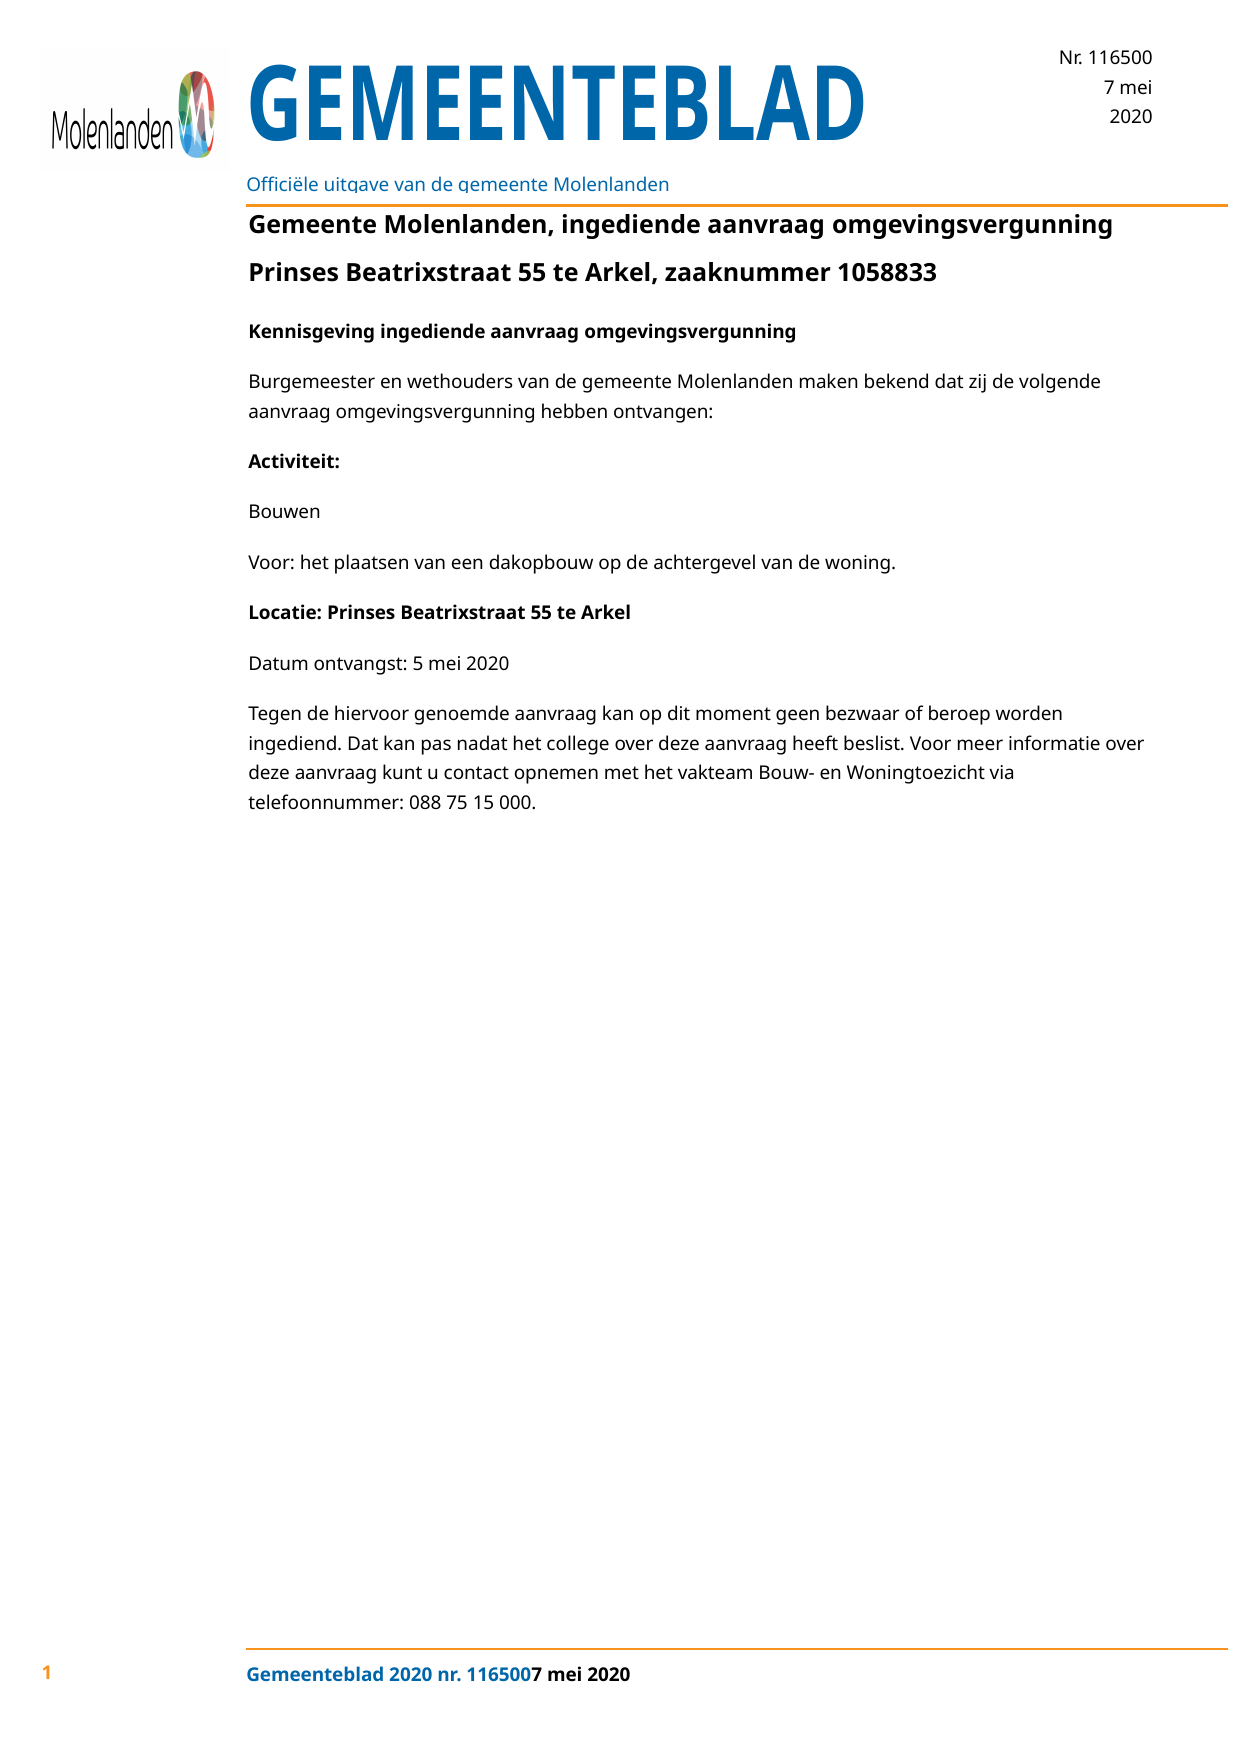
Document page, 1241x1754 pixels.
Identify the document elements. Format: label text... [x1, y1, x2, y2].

text Voor: het plaatsen van een dakopbouw op de achtergevel van de woning. [248, 549, 1152, 575]
text Burgemeester en wethouders van de gemeente Molenlanden maken bekend dat zij de volgende aanvraag omgevingsvergunning hebben ontvangen: [248, 368, 1152, 424]
text Datum ontvangst: 5 mei 2020 [248, 650, 1152, 676]
picture [41, 47, 231, 172]
text Gemeente Molenlanden, ingediende aanvraag omgevingsvergunning Prinses Beatrixstraat 55 te Arkel, zaaknummer 1058833 [248, 207, 1152, 288]
text Bouwen [248, 499, 1152, 524]
text Activiteit: [248, 448, 1152, 474]
text Locatie: Prinses Beatrixstraat 55 te Arkel [248, 599, 1152, 625]
text Kennisgeving ingediende aanvraag omgevingsvergunning [248, 318, 1152, 344]
text Tegen de hiervoor genoemde aanvraag kan op dit moment geen bezwaar of beroep worden ingediend. Dat kan pas nadat het college over deze aanvraag heeft beslist. Voor meer informatie over deze aanvraag kunt u contact opnemen met het vakteam Bouw- en Woningtoezicht via telefoonnummer: 088 75 15 000. [248, 700, 1152, 815]
